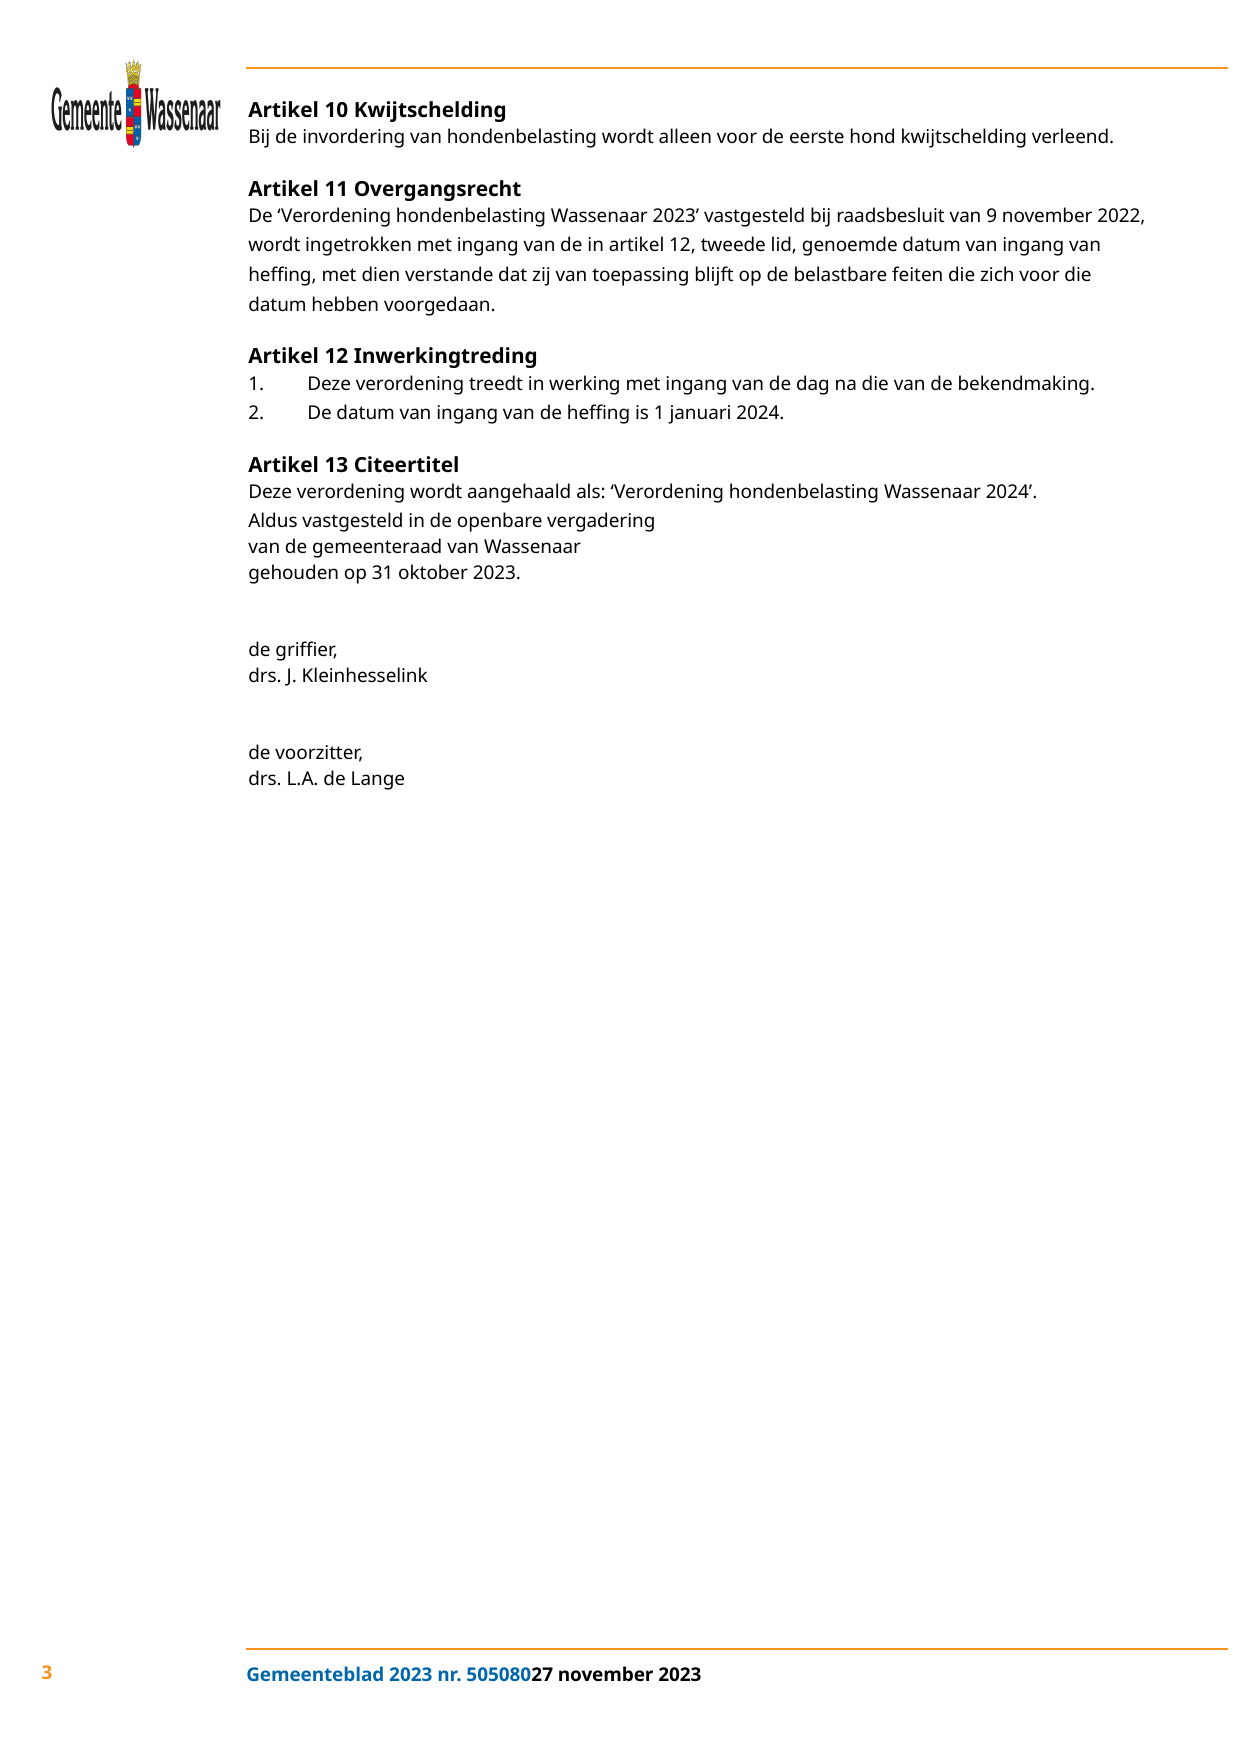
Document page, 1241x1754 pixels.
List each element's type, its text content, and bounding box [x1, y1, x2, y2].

text de voorzitter, [248, 739, 1152, 765]
text de griffier, [248, 636, 1152, 662]
text van de gemeenteraad van Wassenaar [248, 533, 1152, 559]
picture [41, 47, 231, 172]
text gehouden op 31 oktober 2023. [248, 559, 1152, 585]
text Artikel 12 Inwerkingtreding [248, 341, 1152, 370]
text Bij de invordering van hondenbelasting wordt alleen voor de eerste hond kwijtschelding verleend. [248, 123, 1152, 149]
text drs. J. Kleinhesselink [248, 662, 1152, 688]
text De ‘Verordening hondenbelasting Wassenaar 2023’ vastgesteld bij raadsbesluit van 9 november 2022, wordt ingetrokken met ingang van de in artikel 12, tweede lid, genoemde datum van ingang van heffing, met dien verstande dat zij van toepassing blijft op de belastbare feiten die zich voor die datum hebben voorgedaan. [248, 202, 1152, 317]
text drs. L.A. de Lange [248, 765, 1152, 791]
text Artikel 10 Kwijtschelding [248, 95, 1152, 123]
list Deze verordening treedt in werking met ingang van de dag na die van de bekendmaking. [248, 370, 1152, 395]
text Artikel 13 Citeertitel [248, 450, 1152, 478]
list De datum van ingang van de heffing is 1 januari 2024. [248, 399, 1152, 425]
text Deze verordening wordt aangehaald als: ‘Verordening hondenbelasting Wassenaar 2024’. [248, 478, 1152, 504]
text Artikel 11 Overgangsrecht [248, 174, 1152, 202]
text Aldus vastgesteld in de openbare vergadering [248, 508, 1152, 533]
